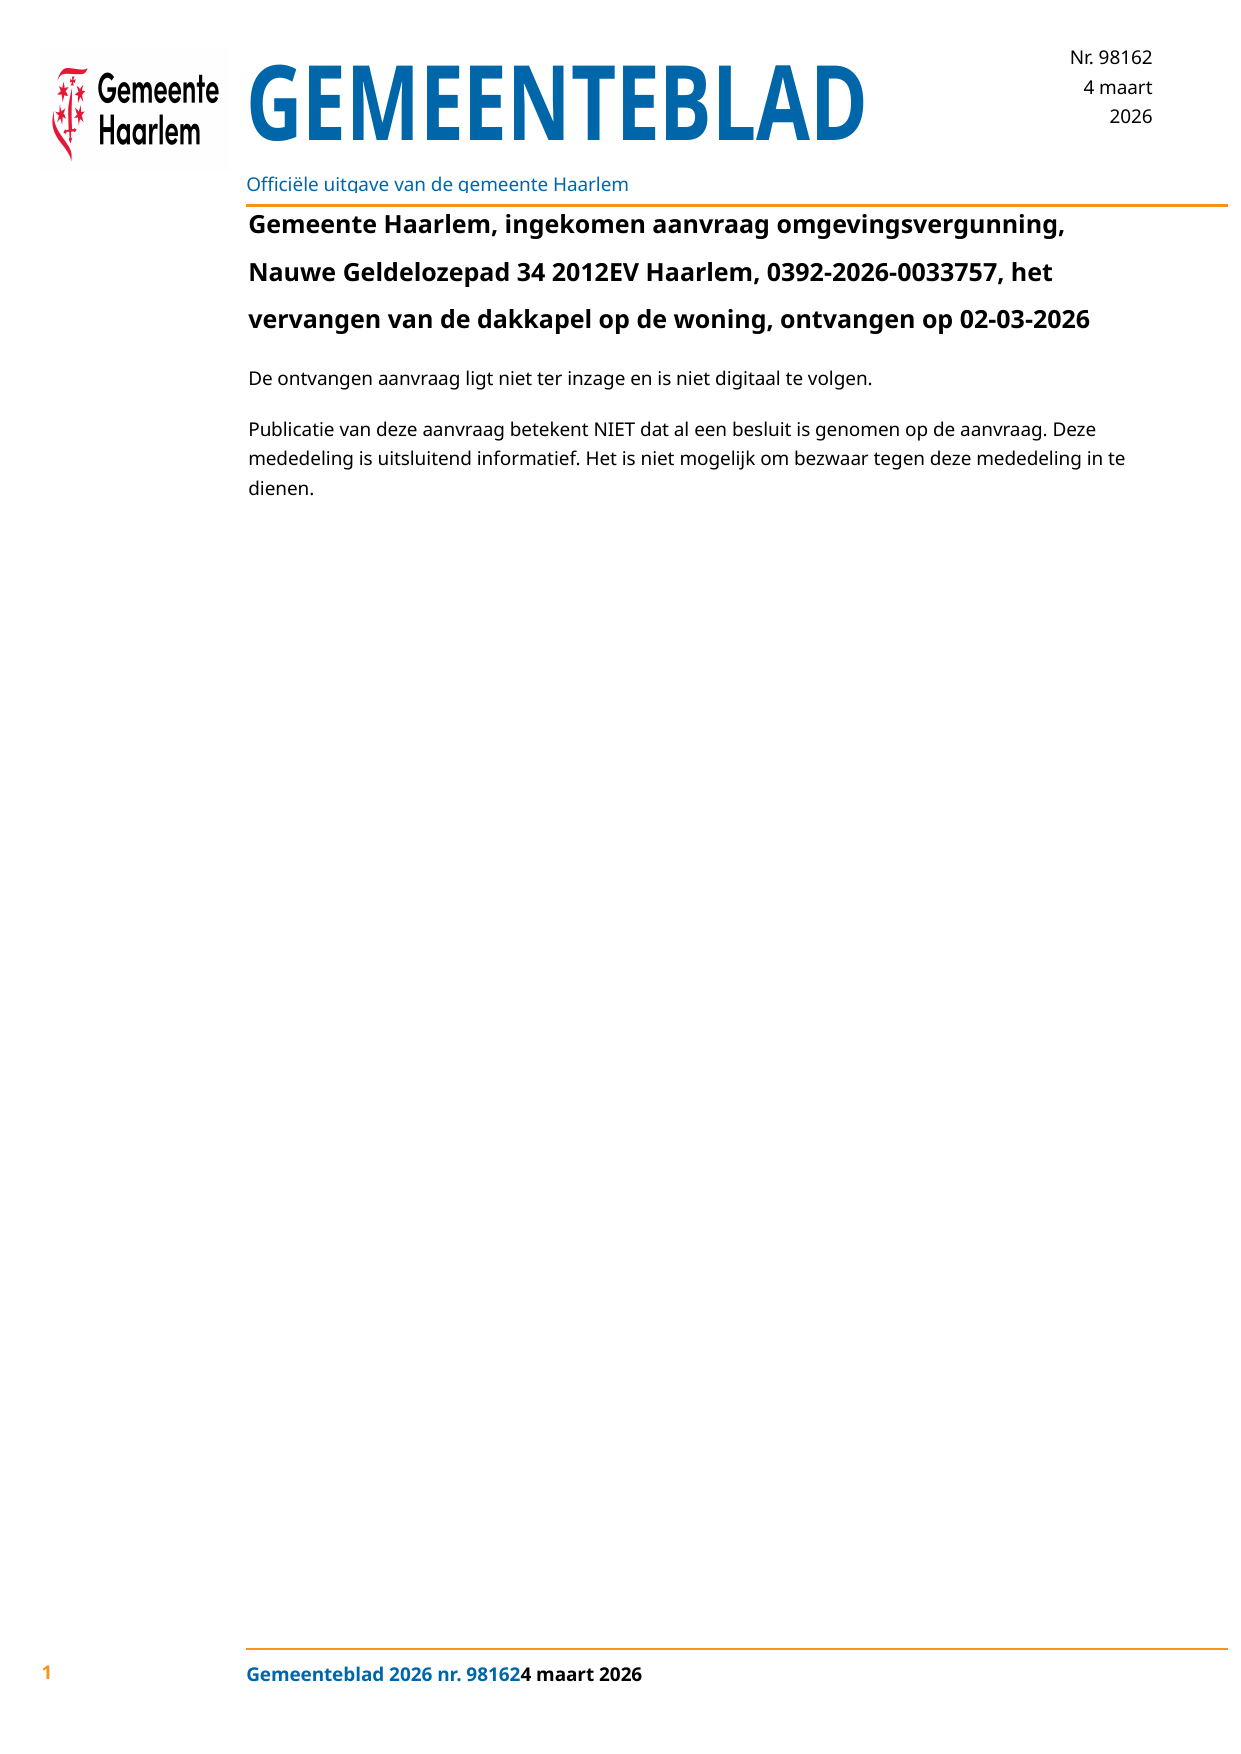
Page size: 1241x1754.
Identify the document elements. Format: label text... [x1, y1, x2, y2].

picture [41, 47, 231, 172]
text De ontvangen aanvraag ligt niet ter inzage en is niet digitaal te volgen. [248, 366, 1152, 391]
text Publicatie van deze aanvraag betekent NIET dat al een besluit is genomen op de aanvraag. Deze mededeling is uitsluitend informatief. Het is niet mogelijk om bezwaar tegen deze mededeling in te dienen. [248, 416, 1152, 501]
text Gemeente Haarlem, ingekomen aanvraag omgevingsvergunning, Nauwe Geldelozepad 34 2012EV Haarlem, 0392-2026-0033757, het vervangen van de dakkapel op de woning, ontvangen op 02-03-2026 [248, 207, 1152, 336]
